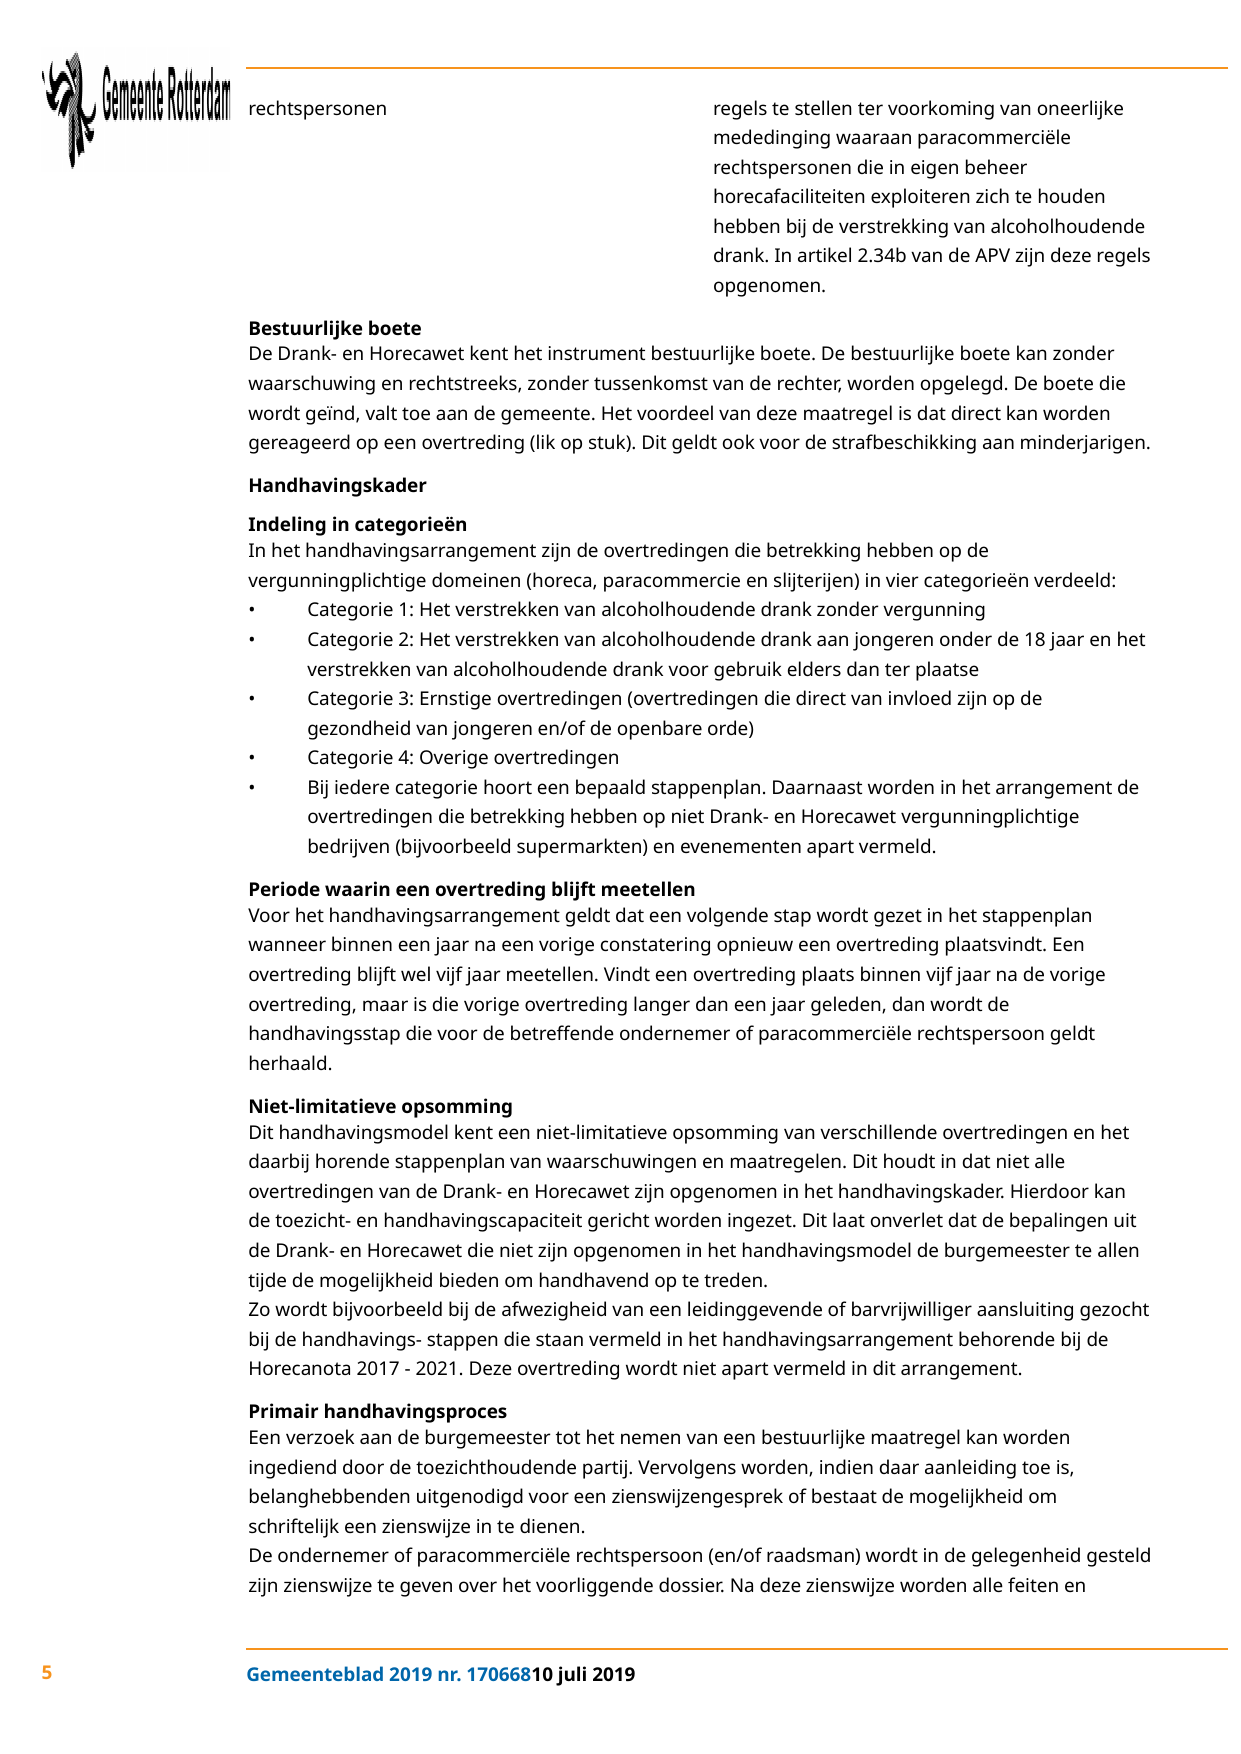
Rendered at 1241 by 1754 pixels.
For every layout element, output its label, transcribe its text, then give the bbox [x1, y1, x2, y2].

text Indeling in categorieën [248, 512, 1152, 537]
text Primair handhavingsproces [248, 1399, 1152, 1424]
text Periode waarin een overtreding blijft meetellen [248, 876, 1152, 902]
text In het handhavingsarrangement zijn de overtredingen die betrekking hebben op de vergunningplichtige domeinen (horeca, paracommercie en slijterijen) in vier categorieën verdeeld: [248, 537, 1152, 593]
list Categorie 2: Het verstrekken van alcoholhoudende drank aan jongeren onder de 18 jaar en het verstrekken van alcoholhoudende drank voor gebruik elders dan ter plaatse [248, 626, 1152, 681]
text De Drank- en Horecawet kent het instrument bestuurlijke boete. De bestuurlijke boete kan zonder waarschuwing en rechtstreeks, zonder tussenkomst van de rechter, worden opgelegd. De boete die wordt geïnd, valt toe aan de gemeente. Het voordeel van deze maatregel is dat direct kan worden gereageerd op een overtreding (lik op stuk). Dit geldt ook voor de strafbeschikking aan minderjarigen. [248, 341, 1152, 455]
list Bij iedere categorie hoort een bepaald stappenplan. Daarnaast worden in het arrangement de overtredingen die betrekking hebben op niet Drank- en Horecawet vergunningplichtige bedrijven (bijvoorbeeld supermarkten) en evenementen apart vermeld. [248, 774, 1152, 859]
list Categorie 1: Het verstrekken van alcoholhoudende drank zonder vergunning [248, 597, 1152, 622]
table_cell [511, 95, 713, 298]
list Categorie 4: Overige overtredingen [248, 744, 1152, 770]
text Voor het handhavingsarrangement geldt dat een volgende stap wordt gezet in het stappenplan wanneer binnen een jaar na een vorige constatering opnieuw een overtreding plaatsvindt. Een overtreding blijft wel vijf jaar meetellen. Vindt een overtreding plaats binnen vijf jaar na de vorige overtreding, maar is die vorige overtreding langer dan een jaar geleden, dan wordt de handhavingsstap die voor de betreffende ondernemer of paracommerciële rechtspersoon geldt herhaald. [248, 902, 1152, 1076]
text Niet-limitatieve opsomming [248, 1093, 1152, 1119]
picture [41, 47, 231, 172]
text Handhavingskader [248, 472, 1152, 498]
text Bestuurlijke boete [248, 315, 1152, 341]
list Categorie 3: Ernstige overtredingen (overtredingen die direct van invloed zijn op de gezondheid van jongeren en/of de openbare orde) [248, 685, 1152, 741]
table_cell regels te stellen ter voorkoming van oneerlijke mededinging waaraan paracommerciële rechtspersonen die in eigen beheer horecafaciliteiten exploiteren zich te houden hebben bij de verstrekking van alcoholhoudende drank. In artikel 2.34b van de APV zijn deze regels opgenomen. [713, 95, 1152, 298]
text De ondernemer of paracommerciële rechtspersoon (en/of raadsman) wordt in de gelegenheid gesteld zijn zienswijze te geven over het voorliggende dossier. Na deze zienswijze worden alle feiten en [248, 1543, 1152, 1598]
text Zo wordt bijvoorbeeld bij de afwezigheid van een leidinggevende of barvrijwilliger aansluiting gezocht bij de handhavings- stappen die staan vermeld in het handhavingsarrangement behorende bij de Horecanota 2017 - 2021. Deze overtreding wordt niet apart vermeld in dit arrangement. [248, 1296, 1152, 1381]
text Dit handhavingsmodel kent een niet-limitatieve opsomming van verschillende overtredingen en het daarbij horende stappenplan van waarschuwingen en maatregelen. Dit houdt in dat niet alle overtredingen van de Drank- en Horecawet zijn opgenomen in het handhavingskader. Hierdoor kan de toezicht- en handhavingscapaciteit gericht worden ingezet. Dit laat onverlet dat de bepalingen uit de Drank- en Horecawet die niet zijn opgenomen in het handhavingsmodel de burgemeester te allen tijde de mogelijkheid bieden om handhavend op te treden. [248, 1119, 1152, 1292]
table_cell rechtspersonen [248, 95, 511, 298]
text Een verzoek aan de burgemeester tot het nemen van een bestuurlijke maatregel kan worden ingediend door de toezichthoudende partij. Vervolgens worden, indien daar aanleiding toe is, belanghebbenden uitgenodigd voor een zienswijzengesprek of bestaat de mogelijkheid om schriftelijk een zienswijze in te dienen. [248, 1424, 1152, 1539]
